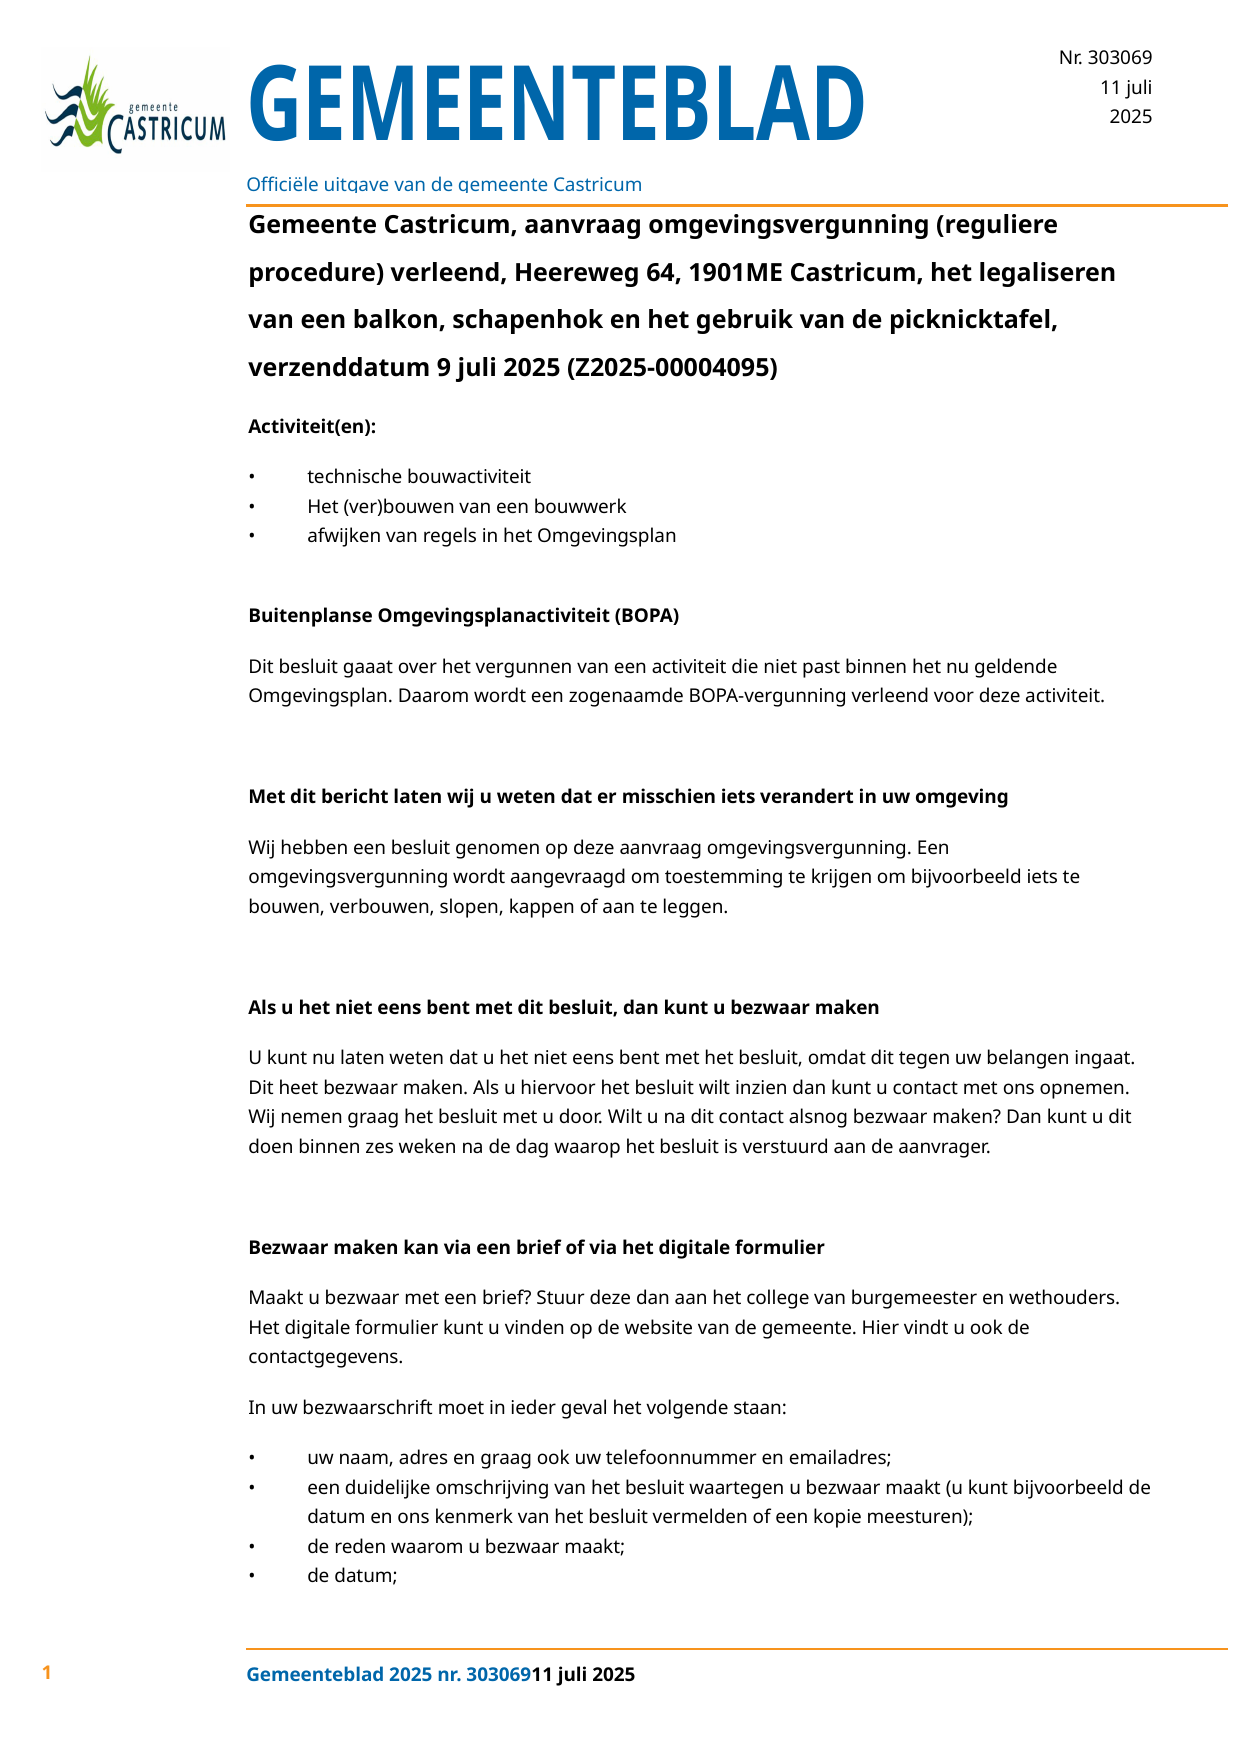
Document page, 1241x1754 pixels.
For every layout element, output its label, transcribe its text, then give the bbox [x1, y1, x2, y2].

text Activiteit(en): [248, 413, 1152, 439]
text Wij hebben een besluit genomen op deze aanvraag omgevingsvergunning. Een omgevingsvergunning wordt aangevraagd om toestemming te krijgen om bijvoorbeeld iets te bouwen, verbouwen, slopen, kappen of aan te leggen. [248, 834, 1152, 919]
list uw naam, adres en graag ook uw telefoonnummer en emailadres; [248, 1444, 1152, 1470]
list de datum; [248, 1563, 1152, 1588]
list Het (ver)bouwen van een bouwwerk [248, 493, 1152, 519]
list technische bouwactiviteit [248, 463, 1152, 489]
text In uw bezwaarschrift moet in ieder geval het volgende staan: [248, 1394, 1152, 1420]
text Gemeente Castricum, aanvraag omgevingsvergunning (reguliere procedure) verleend, Heereweg 64, 1901ME Castricum, het legaliseren van een balkon, schapenhok en het gebruik van de picknicktafel, verzenddatum 9 juli 2025 (Z2025-00004095) [248, 207, 1152, 384]
text U kunt nu laten weten dat u het niet eens bent met het besluit, omdat dit tegen uw belangen ingaat. Dit heet bezwaar maken. Als u hiervoor het besluit wilt inzien dan kunt u contact met ons opnemen. Wij nemen graag het besluit met u door. Wilt u na dit contact alsnog bezwaar maken? Dan kunt u dit doen binnen zes weken na de dag waarop het besluit is verstuurd aan de aanvrager. [248, 1044, 1152, 1159]
picture [41, 47, 231, 172]
text Als u het niet eens bent met dit besluit, dan kunt u bezwaar maken [248, 994, 1152, 1020]
text Bezwaar maken kan via een brief of via het digitale formulier [248, 1234, 1152, 1260]
text Buitenplanse Omgevingsplanactiviteit (BOPA) [248, 603, 1152, 628]
text Dit besluit gaaat over het vergunnen van een activiteit die niet past binnen het nu geldende Omgevingsplan. Daarom wordt een zogenaamde BOPA-vergunning verleend voor deze activiteit. [248, 653, 1152, 708]
list de reden waarom u bezwaar maakt; [248, 1533, 1152, 1559]
text Maakt u bezwaar met een brief? Stuur deze dan aan het college van burgemeester en wethouders. Het digitale formulier kunt u vinden op de website van de gemeente. Hier vindt u ook de contactgegevens. [248, 1284, 1152, 1369]
list een duidelijke omschrijving van het besluit waartegen u bezwaar maakt (u kunt bijvoorbeeld de datum en ons kenmerk van het besluit vermelden of een kopie meesturen); [248, 1474, 1152, 1529]
text Met dit bericht laten wij u weten dat er misschien iets verandert in uw omgeving [248, 783, 1152, 809]
list afwijken van regels in het Omgevingsplan [248, 523, 1152, 548]
